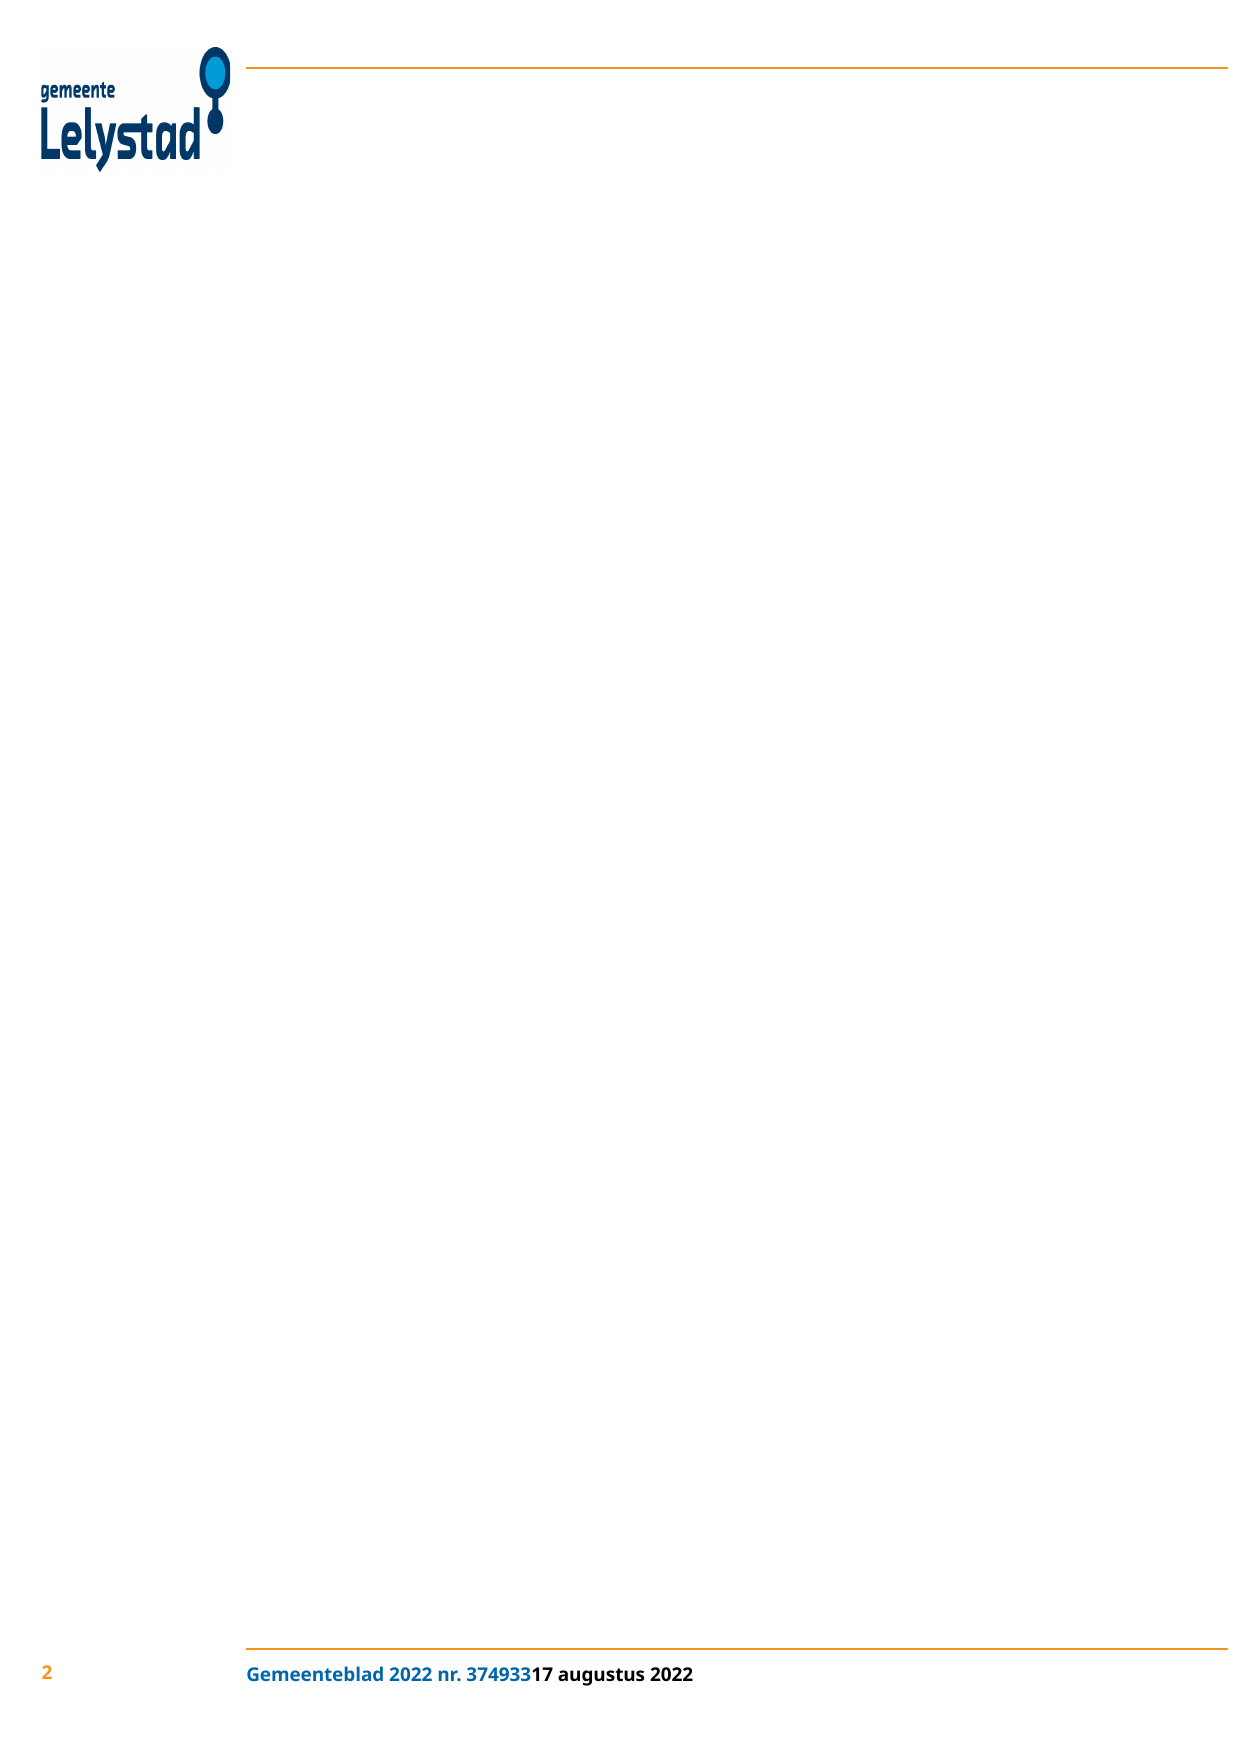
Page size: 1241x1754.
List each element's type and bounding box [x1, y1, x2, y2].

picture [41, 47, 231, 172]
